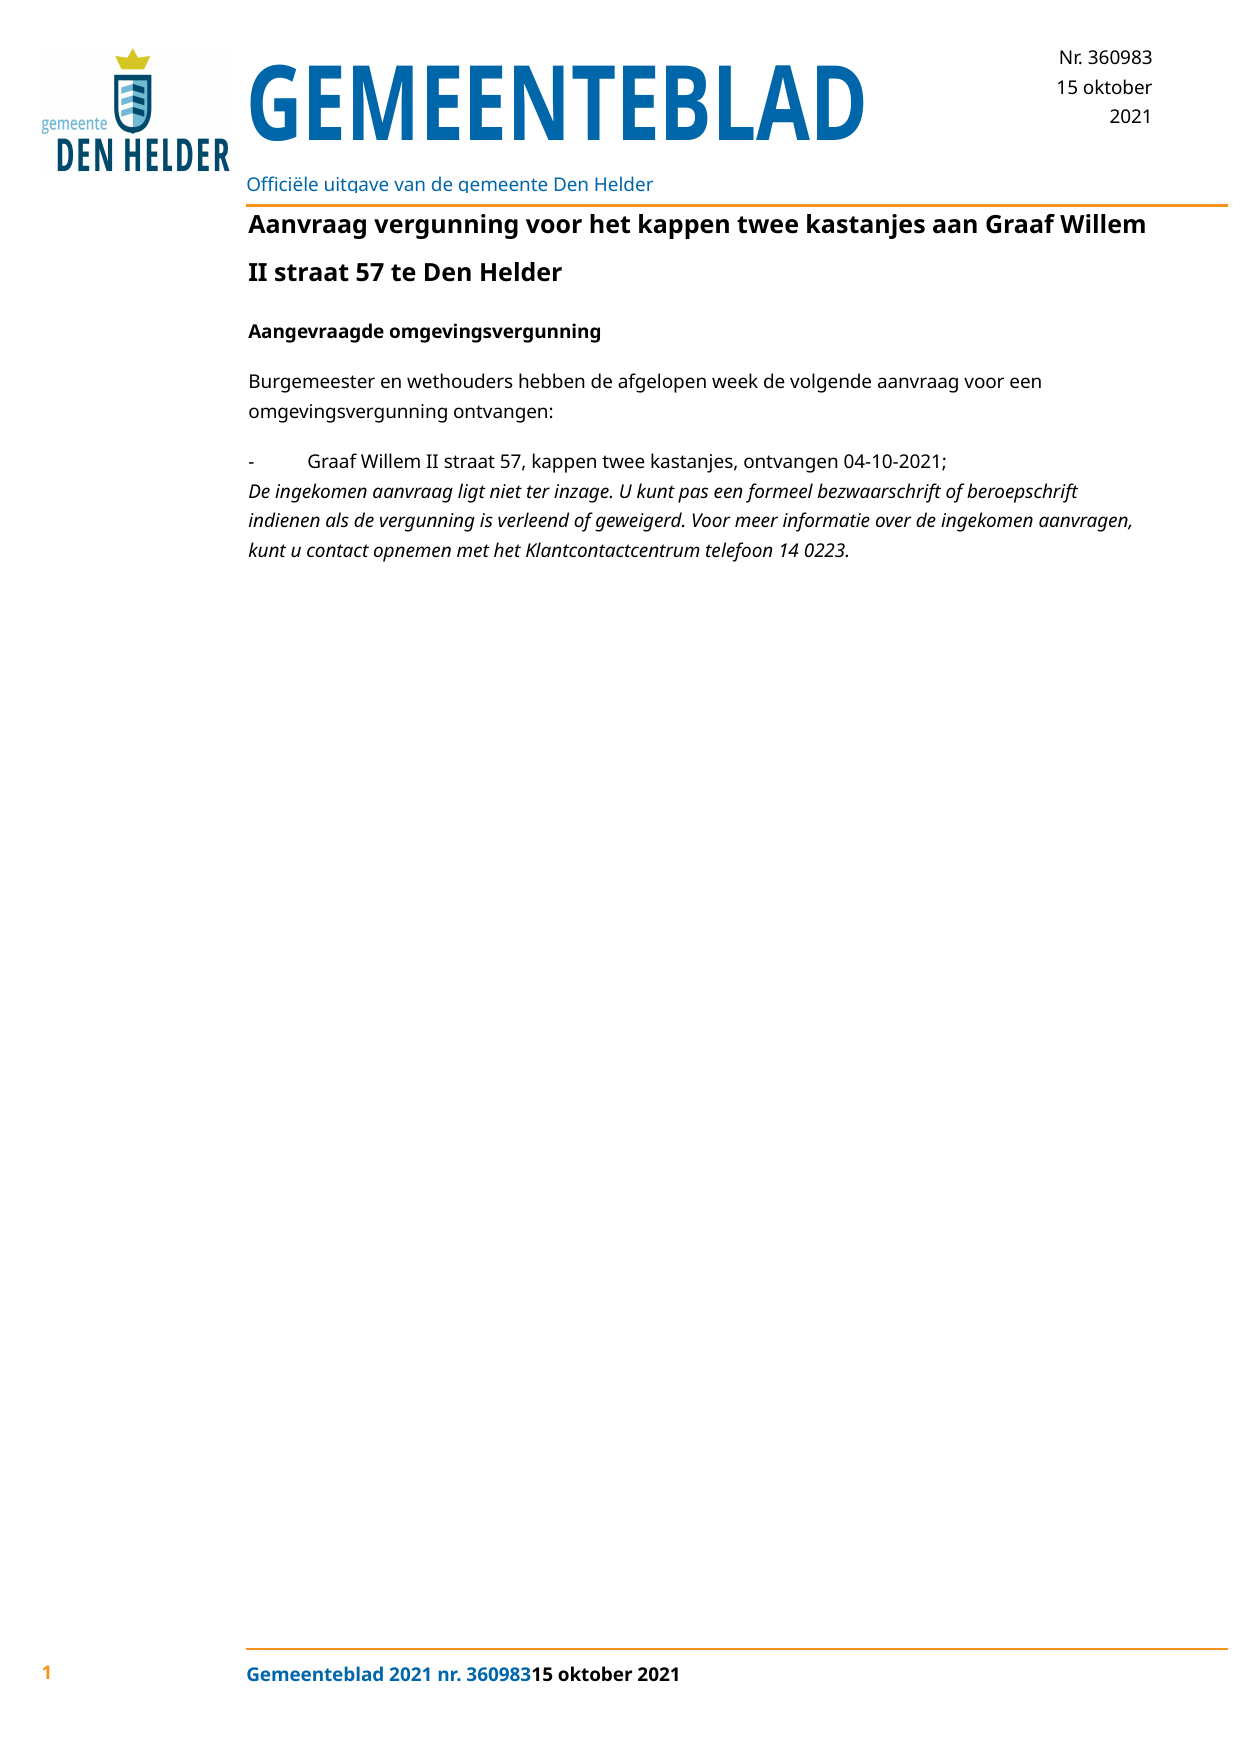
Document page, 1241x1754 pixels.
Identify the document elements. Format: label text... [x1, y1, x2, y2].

picture [220, 160, 224, 172]
list Graaf Willem II straat 57, kappen twee kastanjes, ontvangen 04-10-2021; [248, 448, 1152, 474]
picture [130, 157, 135, 172]
picture [63, 144, 68, 165]
picture [41, 47, 231, 172]
picture [182, 144, 187, 165]
text Burgemeester en wethouders hebben de afgelopen week de volgende aanvraag voor een omgevingsvergunning ontvangen: [248, 368, 1152, 424]
text Aanvraag vergunning voor het kappen twee kastanjes aan Graaf Willem II straat 57 te Den Helder [248, 207, 1152, 288]
text Aangevraagde omgevingsvergunning [248, 318, 1152, 344]
text De ingekomen aanvraag ligt niet ter inzage. U kunt pas een formeel bezwaarschrift of beroepschrift indienen als de vergunning is verleend of geweigerd. Voor meer informatie over de ingekomen aanvragen, kunt u contact opnemen met het Klantcontactcentrum telefoon 14 0223. [248, 478, 1152, 563]
picture [100, 154, 106, 172]
